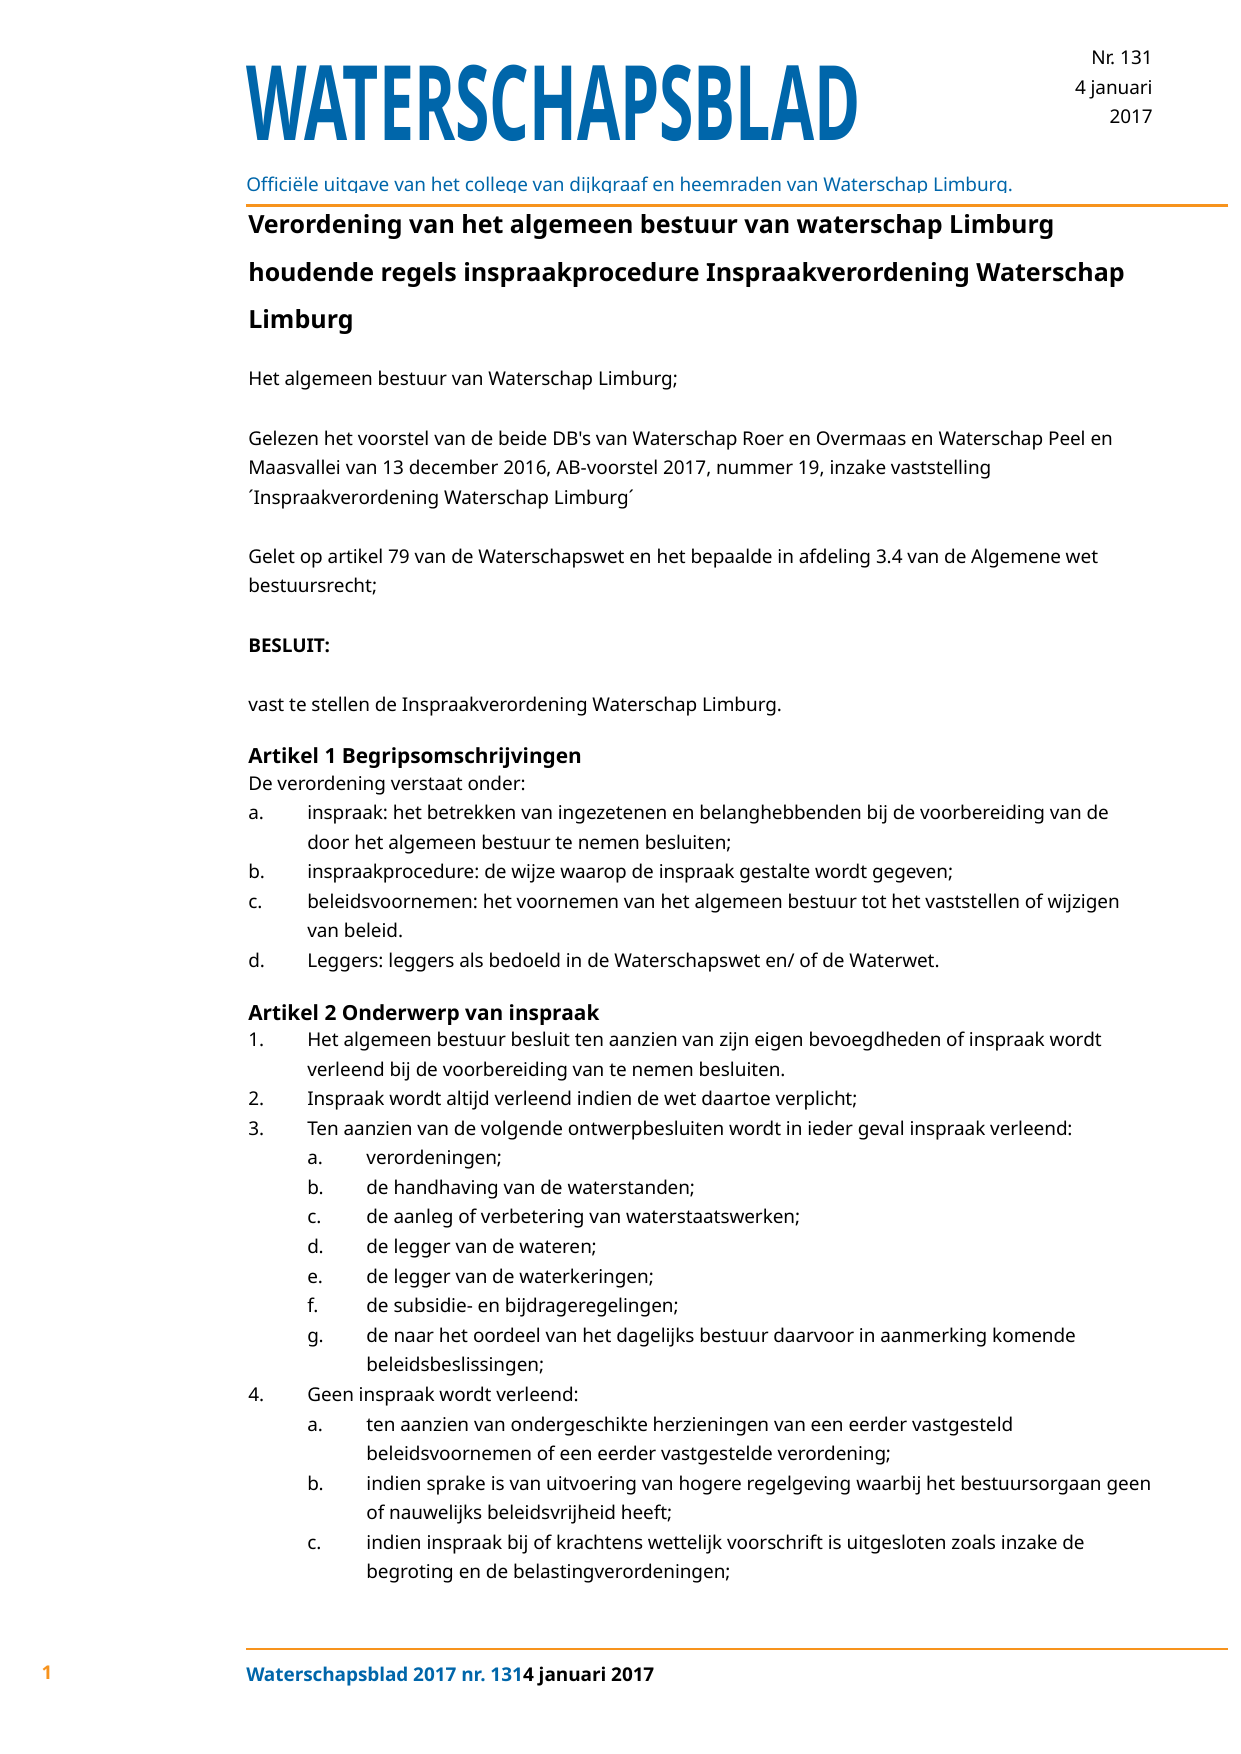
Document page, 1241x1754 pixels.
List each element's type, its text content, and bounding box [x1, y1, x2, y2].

list de naar het oordeel van het dagelijks bestuur daarvoor in aanmerking komende beleidsbeslissingen; [307, 1322, 1152, 1377]
list de legger van de waterkeringen; [307, 1263, 1152, 1288]
text De verordening verstaat onder: [248, 770, 1152, 796]
list indien sprake is van uitvoering van hogere regelgeving waarbij het bestuursorgaan geen of nauwelijks beleidsvrijheid heeft; [307, 1470, 1152, 1525]
text Artikel 1 Begripsomschrijvingen [248, 741, 1152, 770]
list inspraak: het betrekken van ingezetenen en belanghebbenden bij de voorbereiding van de door het algemeen bestuur te nemen besluiten; [248, 799, 1152, 855]
list Inspraak wordt altijd verleend indien de wet daartoe verplicht; [248, 1085, 1152, 1111]
text Gelet op artikel 79 van de Waterschapswet en het bepaalde in afdeling 3.4 van de Algemene wet bestuursrecht; [248, 543, 1152, 598]
list beleidsvoornemen: het voornemen van het algemeen bestuur tot het vaststellen of wijzigen van beleid. [248, 888, 1152, 943]
list de legger van de wateren; [307, 1233, 1152, 1259]
list ten aanzien van ondergeschikte herzieningen van een eerder vastgesteld beleidsvoornemen of een eerder vastgestelde verordening; [307, 1411, 1152, 1466]
list verordeningen; [307, 1144, 1152, 1170]
text BESLUIT: [248, 632, 1152, 657]
list inspraakprocedure: de wijze waarop de inspraak gestalte wordt gegeven; [248, 858, 1152, 884]
text vast te stellen de Inspraakverordening Waterschap Limburg. [248, 691, 1152, 717]
list de aanleg of verbetering van waterstaatswerken; [307, 1204, 1152, 1229]
list indien inspraak bij of krachtens wettelijk voorschrift is uitgesloten zoals inzake de begroting en de belastingverordeningen; [307, 1529, 1152, 1584]
text Het algemeen bestuur van Waterschap Limburg; [248, 366, 1152, 391]
list de subsidie- en bijdrageregelingen; [307, 1292, 1152, 1318]
list Ten aanzien van de volgende ontwerpbesluiten wordt in ieder geval inspraak verleend: [248, 1115, 1152, 1141]
list Leggers: leggers als bedoeld in de Waterschapswet en/ of de Waterwet. [248, 947, 1152, 973]
picture [41, 47, 231, 172]
text Gelezen het voorstel van de beide DB's van Waterschap Roer en Overmaas en Waterschap Peel en Maasvallei van 13 december 2016, AB-voorstel 2017, nummer 19, inzake vaststelling ´Inspraakverordening Waterschap Limburg´ [248, 425, 1152, 509]
text Artikel 2 Onderwerp van inspraak [248, 998, 1152, 1026]
list de handhaving van de waterstanden; [307, 1174, 1152, 1200]
list Het algemeen bestuur besluit ten aanzien van zijn eigen bevoegdheden of inspraak wordt verleend bij de voorbereiding van te nemen besluiten. [248, 1026, 1152, 1081]
list Geen inspraak wordt verleend: [248, 1381, 1152, 1407]
text Verordening van het algemeen bestuur van waterschap Limburg houdende regels inspraakprocedure Inspraakverordening Waterschap Limburg [248, 207, 1152, 336]
